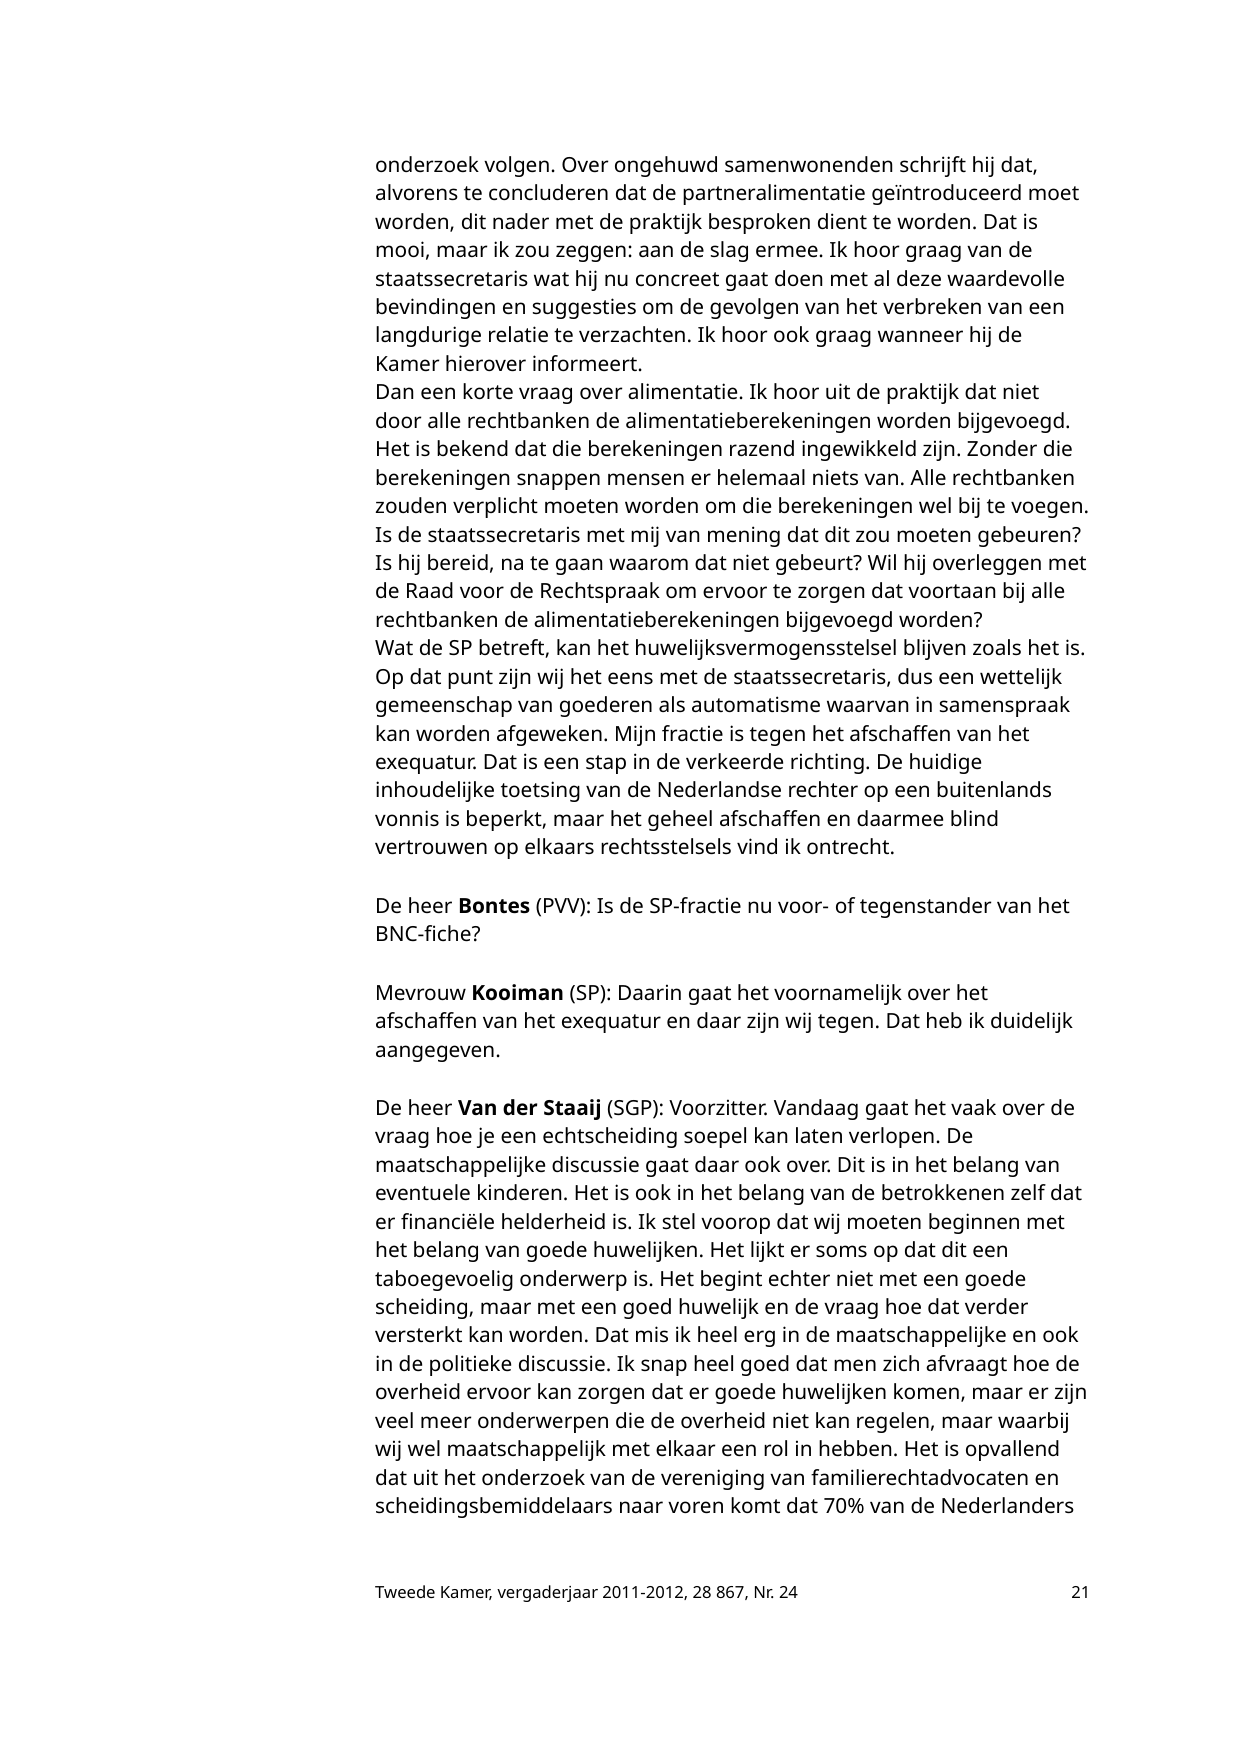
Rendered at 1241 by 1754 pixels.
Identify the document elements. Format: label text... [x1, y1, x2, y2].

text De heer Van der Staaij (SGP): Voorzitter. Vandaag gaat het vaak over de vraag hoe je een echtscheiding soepel kan laten verlopen. De maatschappelijke discussie gaat daar ook over. Dit is in het belang van eventuele kinderen. Het is ook in het belang van de betrokkenen zelf dat er financiële helderheid is. Ik stel voorop dat wij moeten beginnen met het belang van goede huwelijken. Het lijkt er soms op dat dit een taboegevoelig onderwerp is. Het begint echter niet met een goede scheiding, maar met een goed huwelijk en de vraag hoe dat verder versterkt kan worden. Dat mis ik heel erg in de maatschappelijke en ook in de politieke discussie. Ik snap heel goed dat men zich afvraagt hoe de overheid ervoor kan zorgen dat er goede huwelijken komen, maar er zijn veel meer onderwerpen die de overheid niet kan regelen, maar waarbij wij wel maatschappelijk met elkaar een rol in hebben. Het is opvallend dat uit het onderzoek van de vereniging van familierechtadvocaten en scheidingsbemiddelaars naar voren komt dat 70% van de Nederlanders [375, 1093, 1090, 1520]
text Wat de SP betreft, kan het huwelijksvermogensstelsel blijven zoals het is. Op dat punt zijn wij het eens met de staatssecretaris, dus een wettelijk gemeenschap van goederen als automatisme waarvan in samenspraak kan worden afgeweken. Mijn fractie is tegen het afschaffen van het exequatur. Dat is een stap in de verkeerde richting. De huidige inhoudelijke toetsing van de Nederlandse rechter op een buitenlands vonnis is beperkt, maar het geheel afschaffen en daarmee blind vertrouwen op elkaars rechtsstelsels vind ik ontrecht. [375, 633, 1090, 861]
text Mevrouw Kooiman (SP): Daarin gaat het voornamelijk over het afschaffen van het exequatur en daar zijn wij tegen. Dat heb ik duidelijk aangegeven. [375, 978, 1090, 1063]
text Dan een korte vraag over alimentatie. Ik hoor uit de praktijk dat niet door alle rechtbanken de alimentatieberekeningen worden bijgevoegd. Het is bekend dat die berekeningen razend ingewikkeld zijn. Zonder die berekeningen snappen mensen er helemaal niets van. Alle rechtbanken zouden verplicht moeten worden om die berekeningen wel bij te voegen. Is de staatssecretaris met mij van mening dat dit zou moeten gebeuren? Is hij bereid, na te gaan waarom dat niet gebeurt? Wil hij overleggen met de Raad voor de Rechtspraak om ervoor te zorgen dat voortaan bij alle rechtbanken de alimentatieberekeningen bijgevoegd worden? [375, 377, 1090, 633]
text De heer Bontes (PVV): Is de SP-fractie nu voor- of tegenstander van het BNC-fiche? [375, 891, 1090, 948]
text onderzoek volgen. Over ongehuwd samenwonenden schrijft hij dat, alvorens te concluderen dat de partneralimentatie geïntroduceerd moet worden, dit nader met de praktijk besproken dient te worden. Dat is mooi, maar ik zou zeggen: aan de slag ermee. Ik hoor graag van de staatssecretaris wat hij nu concreet gaat doen met al deze waardevolle bevindingen en suggesties om de gevolgen van het verbreken van een langdurige relatie te verzachten. Ik hoor ook graag wanneer hij de Kamer hierover informeert. [375, 150, 1090, 377]
